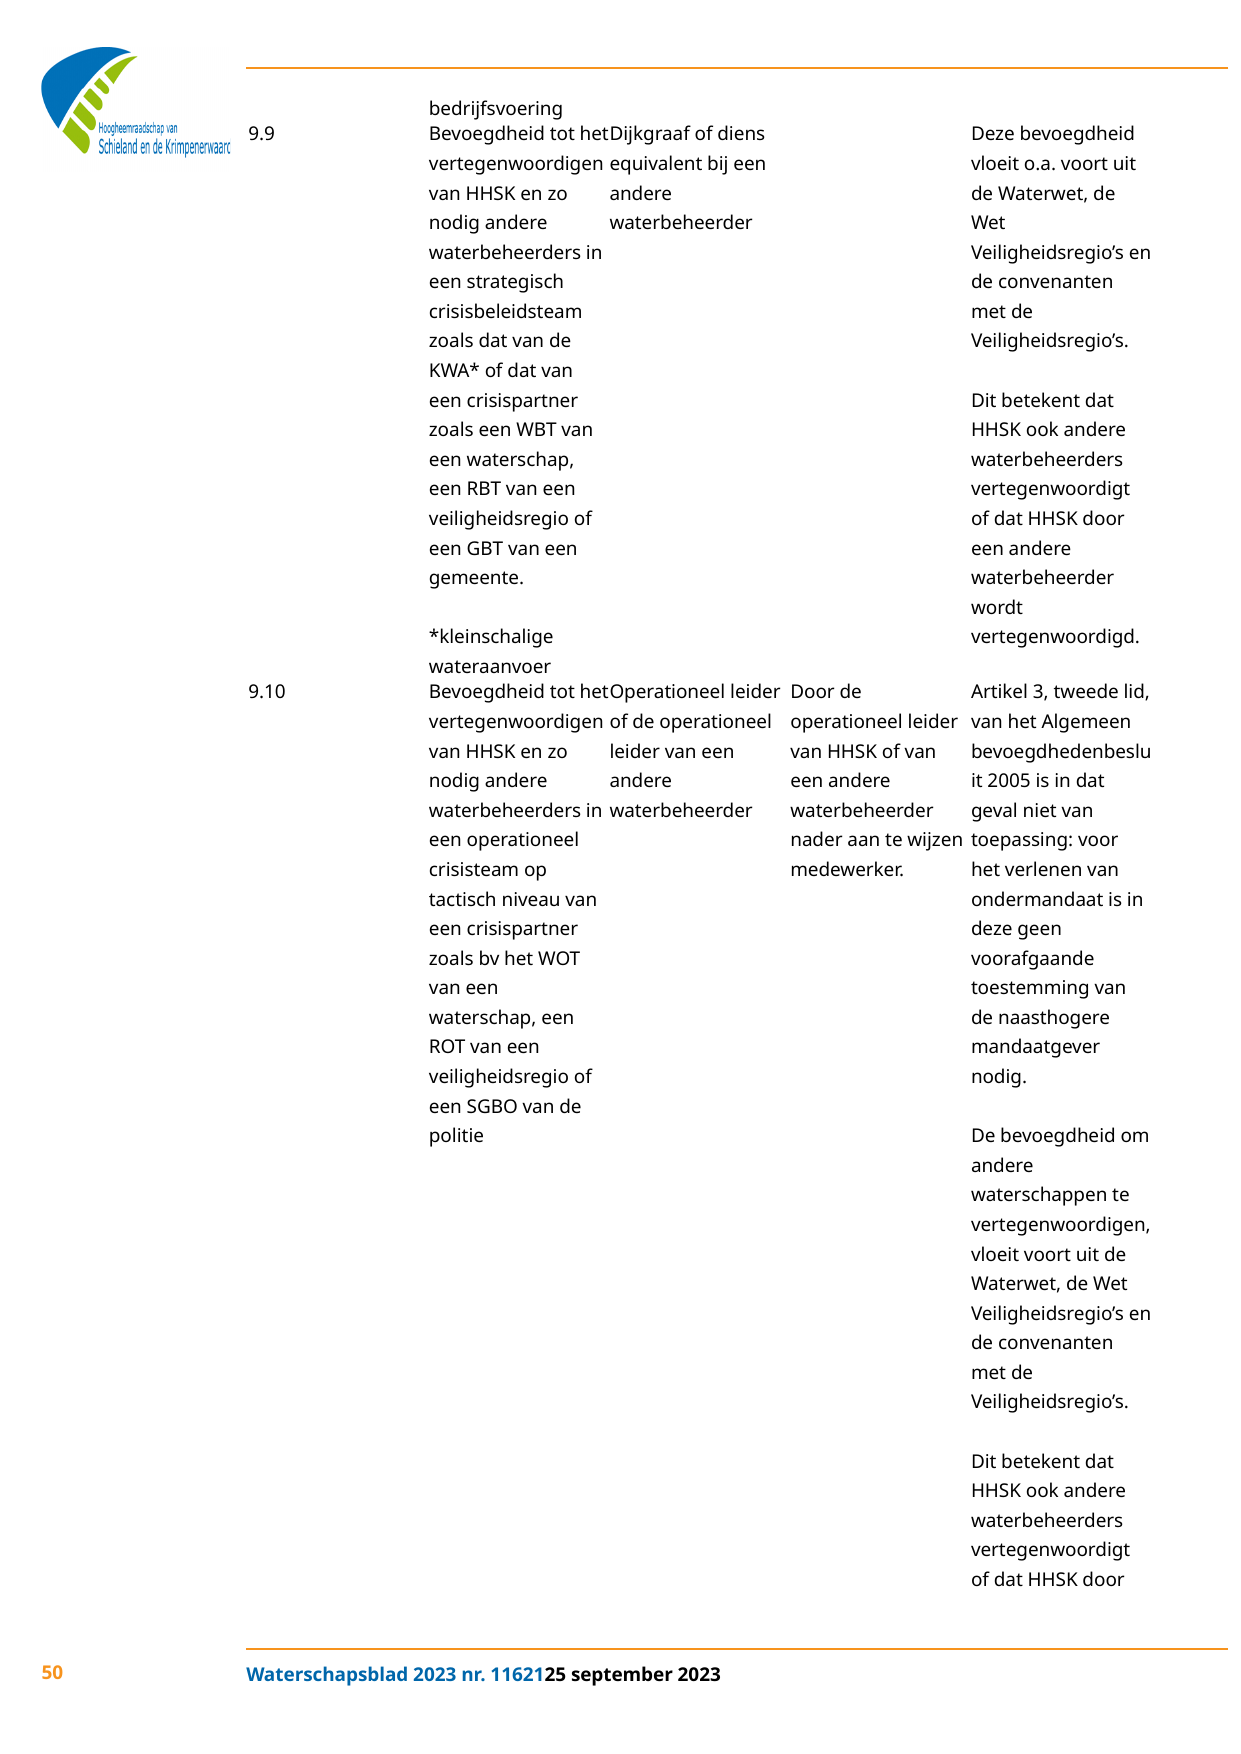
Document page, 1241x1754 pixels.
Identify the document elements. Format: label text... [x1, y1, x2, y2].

table_cell [248, 95, 429, 121]
table_cell Bevoegdheid tot het vertegenwoordigen van HHSK en zo nodig andere waterbeheerders in een operationeel crisisteam op tactisch niveau van een crisispartner zoals bv het WOT van een waterschap, een ROT van een veiligheidsregio of een SGBO van de politie [429, 679, 609, 1592]
table_cell Artikel 3, tweede lid, van het Algemeen bevoegdhedenbesluit 2005 is in dat geval niet van toepassing: voor het verlenen van ondermandaat is in deze geen voorafgaande toestemming van de naasthogere mandaatgever nodig. De bevoegdheid om andere waterschappen te vertegenwoordigen, vloeit voort uit de Waterwet, de Wet Veiligheidsregio’s en de convenanten met de Veiligheidsregio’s. Dit betekent dat HHSK ook andere waterbeheerders vertegenwoordigt of dat HHSK door [971, 679, 1152, 1592]
table_cell Door de operationeel leider van HHSK of van een andere waterbeheerder nader aan te wijzen medewerker. [790, 679, 971, 1592]
table_cell bedrijfsvoering [429, 95, 609, 121]
table_cell Operationeel leider of de operationeel leider van een andere waterbeheerder [609, 679, 790, 1592]
picture [41, 47, 231, 172]
table_cell [790, 95, 971, 121]
table_cell Bevoegdheid tot het vertegenwoordigen van HHSK en zo nodig andere waterbeheerders in een strategisch crisisbeleidsteam zoals dat van de KWA* of dat van een crisispartner zoals een WBT van een waterschap, een RBT van een veiligheidsregio of een GBT van een gemeente. *kleinschalige wateraanvoer [429, 121, 609, 679]
table_cell Dijkgraaf of diens equivalent bij een andere waterbeheerder [609, 121, 790, 679]
table_cell 9.9 [248, 121, 429, 679]
table_cell 9.10 [248, 679, 429, 1592]
table_cell [609, 95, 790, 121]
table_cell Deze bevoegdheid vloeit o.a. voort uit de Waterwet, de Wet Veiligheidsregio’s en de convenanten met de Veiligheidsregio’s. Dit betekent dat HHSK ook andere waterbeheerders vertegenwoordigt of dat HHSK door een andere waterbeheerder wordt vertegenwoordigd. [971, 121, 1152, 679]
table_cell [790, 121, 971, 679]
table_cell [971, 95, 1152, 121]
